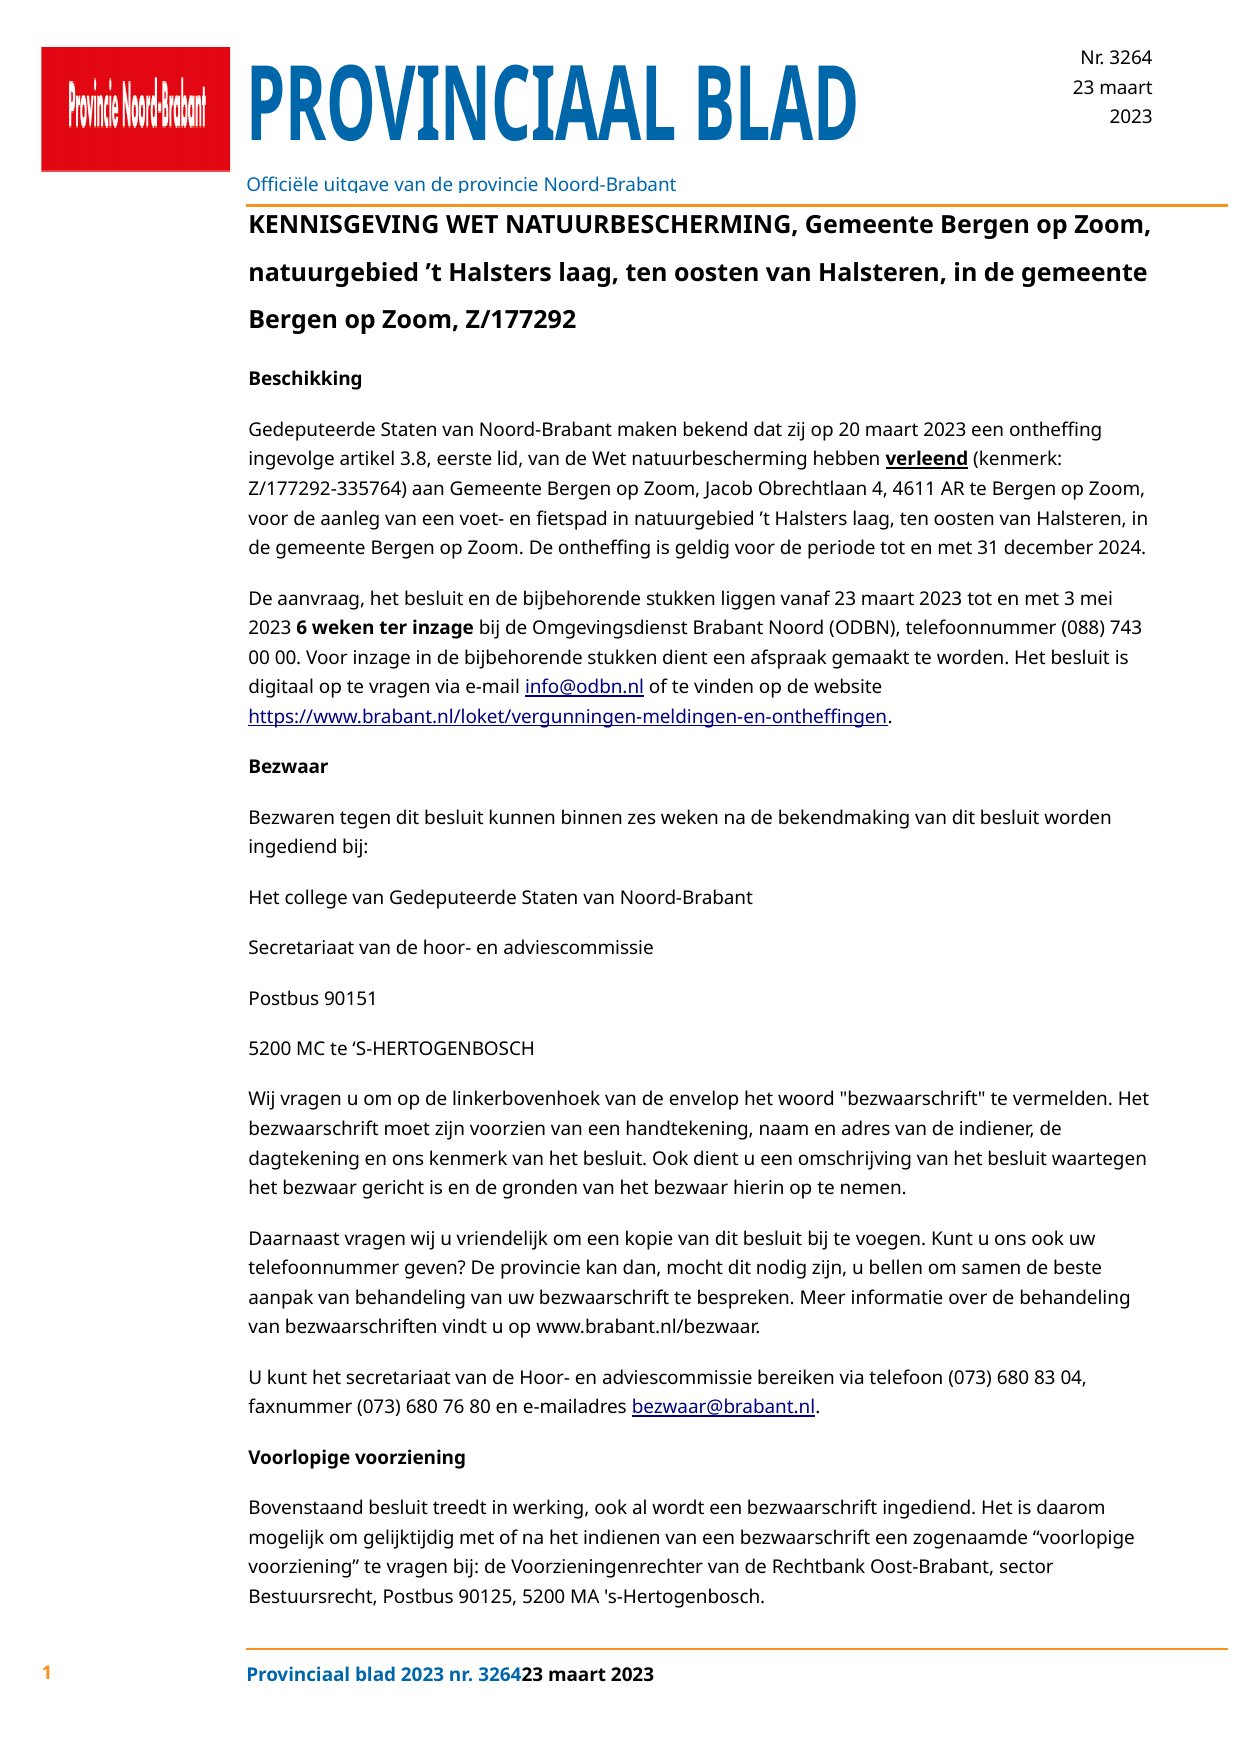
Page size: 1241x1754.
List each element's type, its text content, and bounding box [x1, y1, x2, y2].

text Bezwaren tegen dit besluit kunnen binnen zes weken na de bekendmaking van dit besluit worden ingediend bij: [248, 804, 1152, 859]
text Bovenstaand besluit treedt in werking, ook al wordt een bezwaarschrift ingediend. Het is daarom mogelijk om gelijktijdig met of na het indienen van een bezwaarschrift een zogenaamde “voorlopige voorziening” te vragen bij: de Voorzieningenrechter van de Rechtbank Oost-Brabant, sector Bestuursrecht, Postbus 90125, 5200 MA 's-Hertogenbosch. [248, 1494, 1152, 1609]
picture [41, 47, 231, 172]
text 5200 MC te ‘S‑HERTOGENBOSCH [248, 1035, 1152, 1061]
text Voorlopige voorziening [248, 1444, 1152, 1469]
text Het college van Gedeputeerde Staten van Noord-Brabant [248, 884, 1152, 909]
text Bezwaar [248, 753, 1152, 779]
text U kunt het secretariaat van de Hoor- en adviescommissie bereiken via telefoon (073) 680 83 04, faxnummer (073) 680 76 80 en e-mailadres bezwaar@brabant.nl. [248, 1364, 1152, 1419]
text Beschikking [248, 366, 1152, 391]
text Wij vragen u om op de linkerbovenhoek van de envelop het woord "bezwaarschrift" te vermelden. Het bezwaarschrift moet zijn voorzien van een handtekening, naam en adres van de indiener, de dagtekening en ons kenmerk van het besluit. Ook dient u een omschrijving van het besluit waartegen het bezwaar gericht is en de gronden van het bezwaar hierin op te nemen. [248, 1086, 1152, 1200]
text KENNISGEVING WET NATUURBESCHERMING, Gemeente Bergen op Zoom, natuurgebied ’t Halsters laag, ten oosten van Halsteren, in de gemeente Bergen op Zoom, Z/177292 [248, 207, 1152, 336]
text De aanvraag, het besluit en de bijbehorende stukken liggen vanaf 23 maart 2023 tot en met 3 mei 2023 6 weken ter inzage bij de Omgevingsdienst Brabant Noord (ODBN), telefoonnummer (088) 743 00 00. Voor inzage in de bijbehorende stukken dient een afspraak gemaakt te worden. Het besluit is digitaal op te vragen via e-mail info@odbn.nl of te vinden op de website https://www.brabant.nl/loket/vergunningen-meldingen-en-ontheffingen. [248, 585, 1152, 729]
text Secretariaat van de hoor- en adviescommissie [248, 934, 1152, 960]
text Gedeputeerde Staten van Noord-Brabant maken bekend dat zij op 20 maart 2023 een ontheffing ingevolge artikel 3.8, eerste lid, van de Wet natuurbescherming hebben verleend (kenmerk: Z/177292-335764) aan Gemeente Bergen op Zoom, Jacob Obrechtlaan 4, 4611 AR te Bergen op Zoom, voor de aanleg van een voet- en fietspad in natuurgebied ’t Halsters laag, ten oosten van Halsteren, in de gemeente Bergen op Zoom. De ontheffing is geldig voor de periode tot en met 31 december 2024. [248, 416, 1152, 560]
text Postbus 90151 [248, 985, 1152, 1010]
text Daarnaast vragen wij u vriendelijk om een kopie van dit besluit bij te voegen. Kunt u ons ook uw telefoonnummer geven? De provincie kan dan, mocht dit nodig zijn, u bellen om samen de beste aanpak van behandeling van uw bezwaarschrift te bespreken. Meer informatie over de behandeling van bezwaarschriften vindt u op www.brabant.nl/bezwaar. [248, 1225, 1152, 1339]
